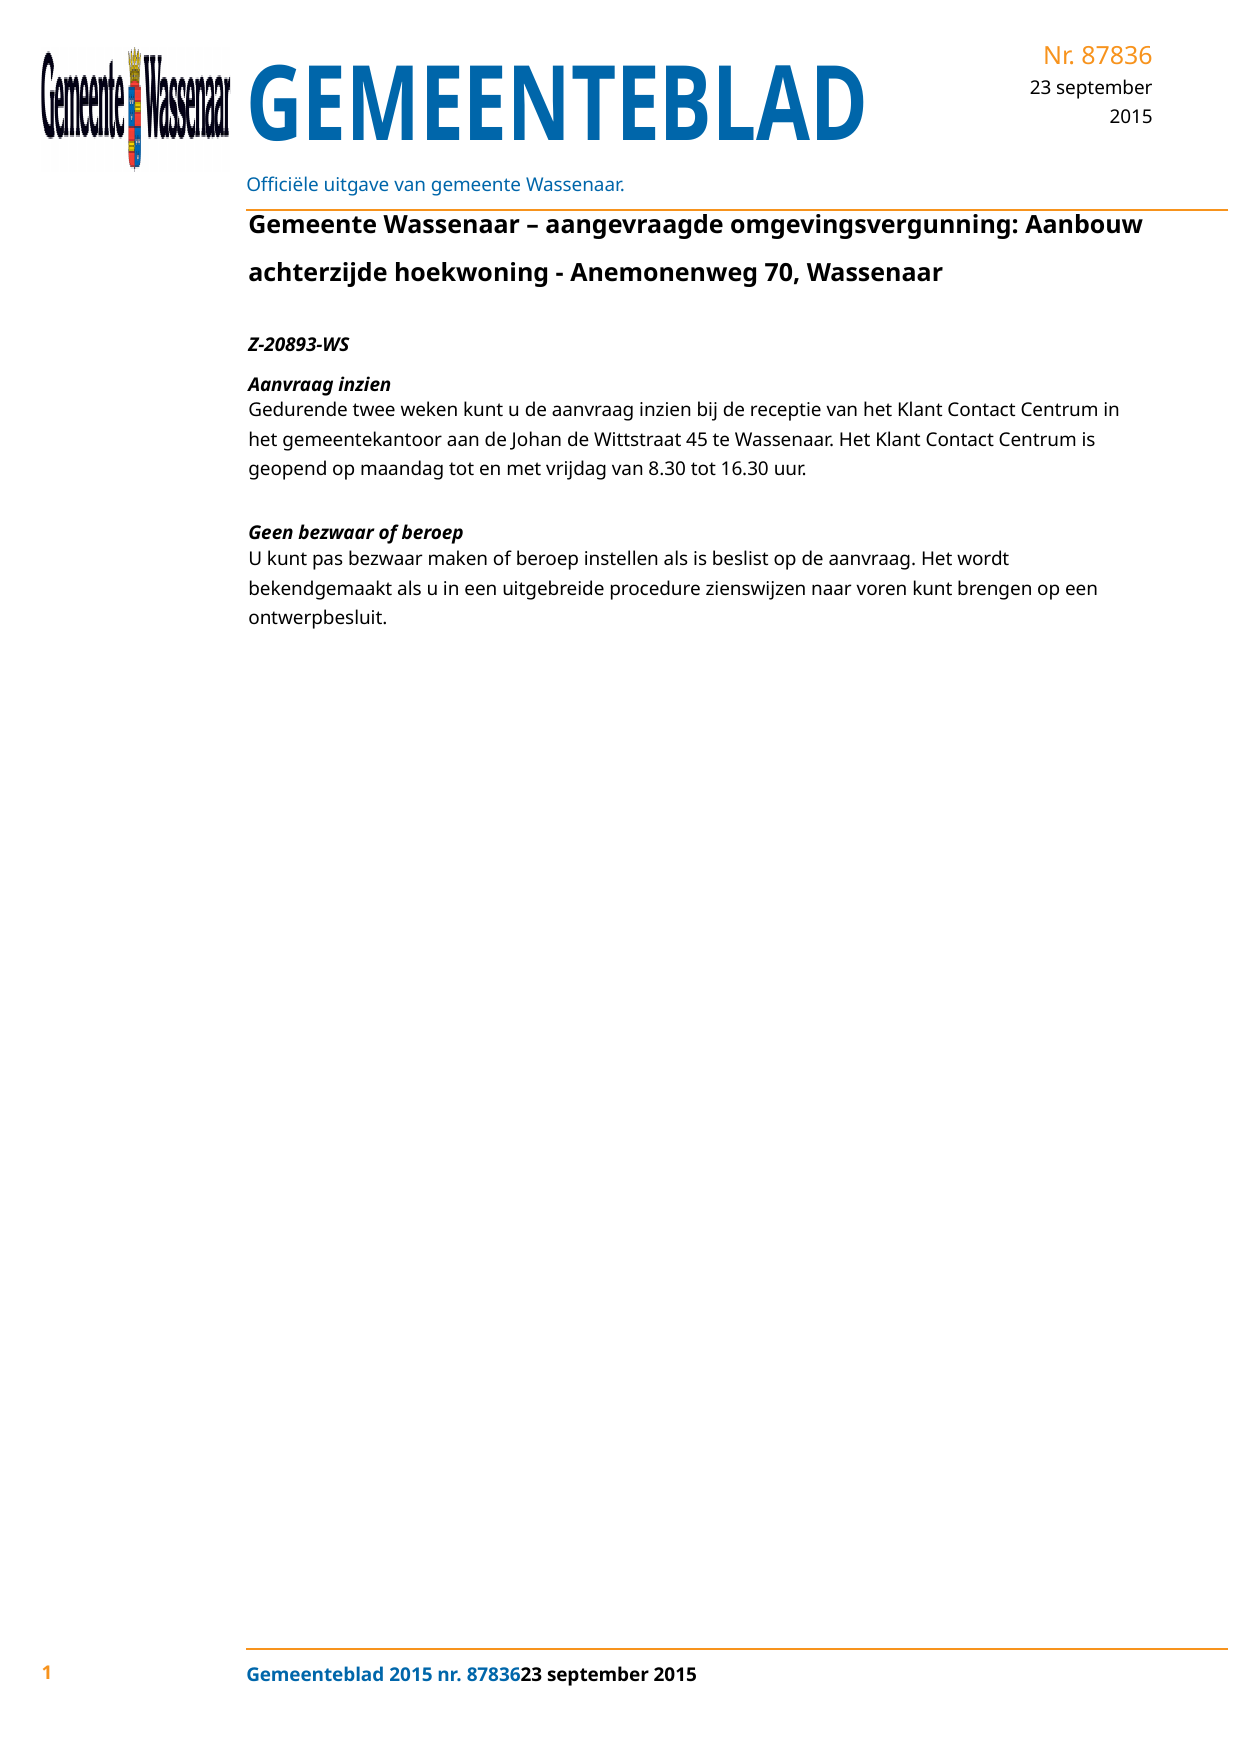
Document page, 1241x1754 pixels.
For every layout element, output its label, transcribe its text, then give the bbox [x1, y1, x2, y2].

text U kunt pas bezwaar maken of beroep instellen als is beslist op de aanvraag. Het wordt bekendgemaakt als u in een uitgebreide procedure zienswijzen naar voren kunt brengen op een ontwerpbesluit. [248, 545, 1152, 630]
text Gedurende twee weken kunt u de aanvraag inzien bij de receptie van het Klant Contact Centrum in het gemeentekantoor aan de Johan de Wittstraat 45 te Wassenaar. Het Klant Contact Centrum is geopend op maandag tot en met vrijdag van 8.30 tot 16.30 uur. [248, 396, 1152, 481]
picture [41, 47, 231, 172]
text Aanvraag inzien [248, 371, 1152, 396]
text Gemeente Wassenaar – aangevraagde omgevingsvergunning: Aanbouw achterzijde hoekwoning - Anemonenweg 70, Wassenaar [248, 211, 1152, 288]
text Z-20893-WS [248, 331, 1152, 357]
text Geen bezwaar of beroep [248, 519, 1152, 545]
